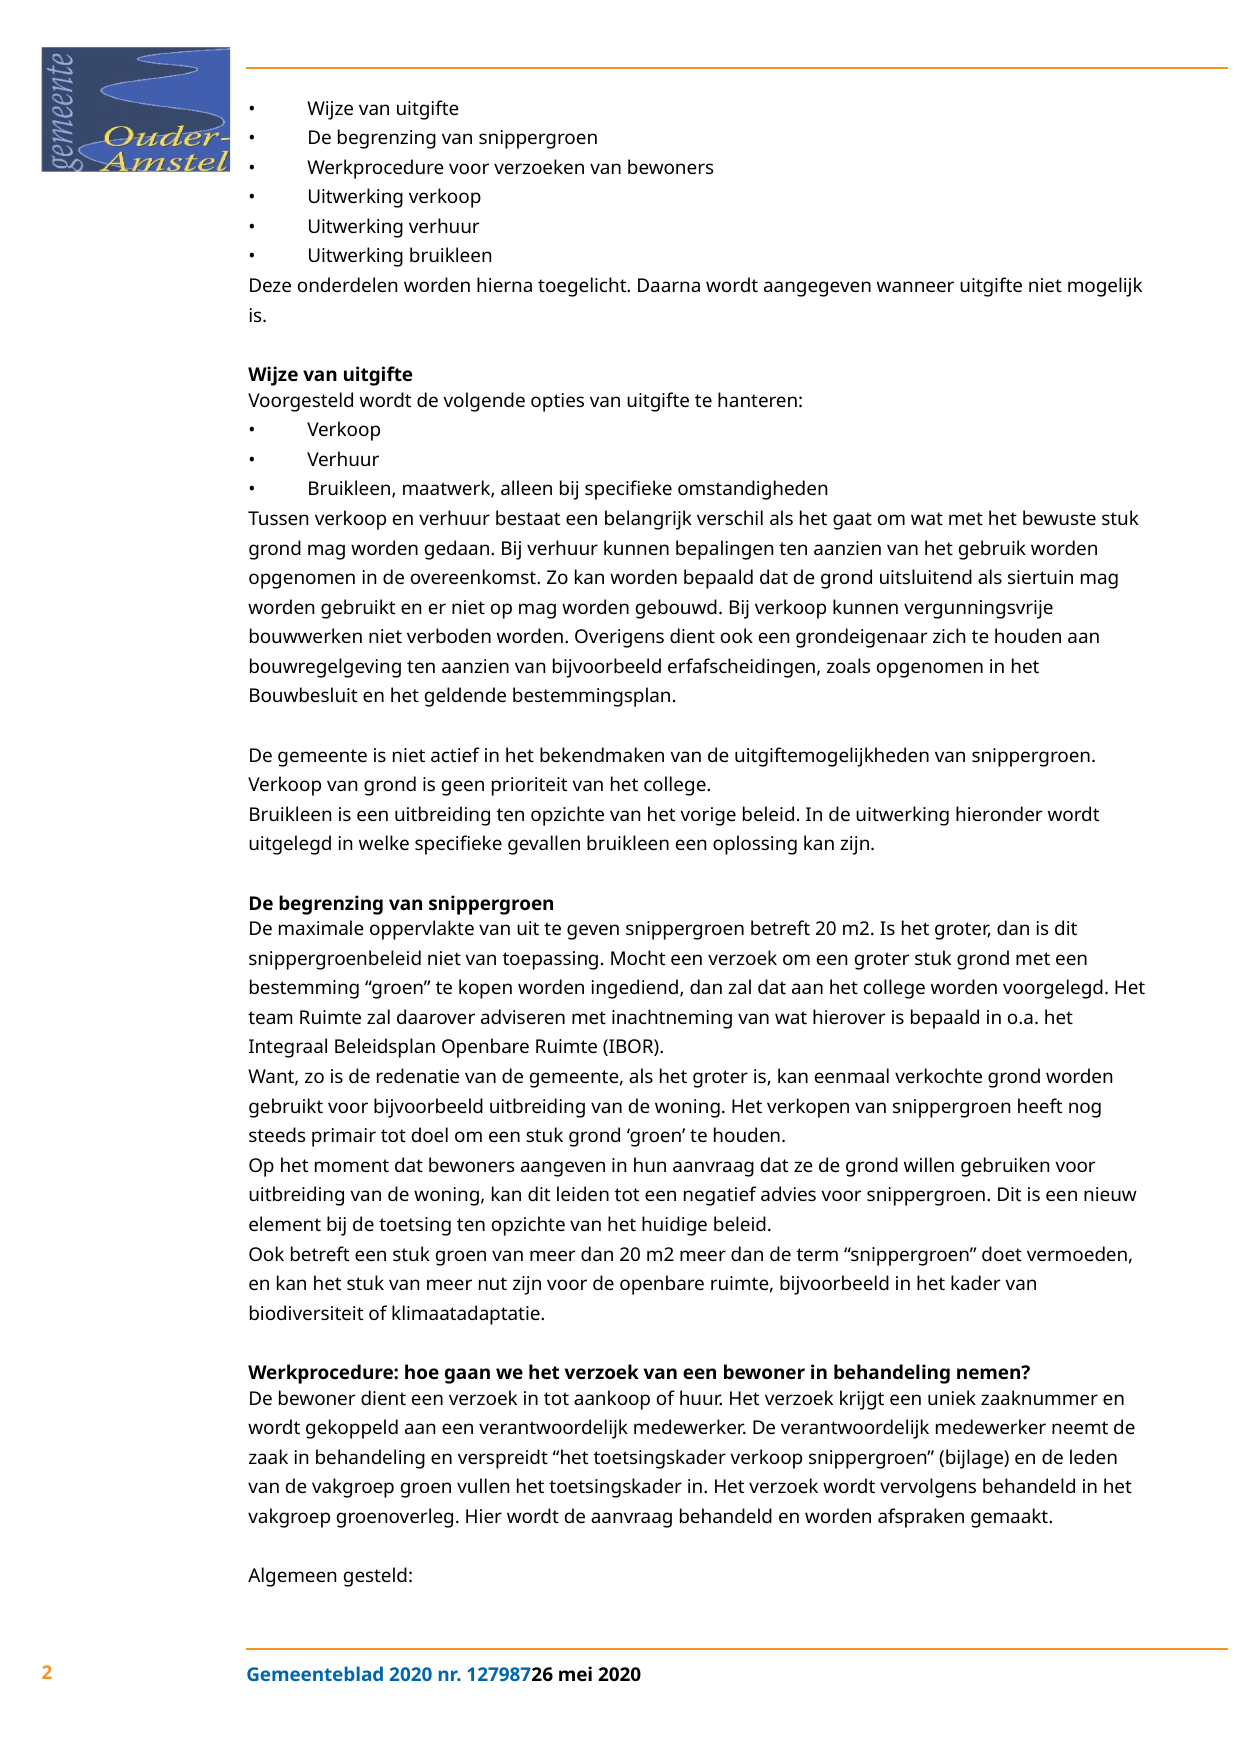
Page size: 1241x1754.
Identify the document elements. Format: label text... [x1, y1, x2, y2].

list Verkoop [248, 416, 1152, 442]
text Want, zo is de redenatie van de gemeente, als het groter is, kan eenmaal verkochte grond worden gebruikt voor bijvoorbeeld uitbreiding van de woning. Het verkopen van snippergroen heeft nog steeds primair tot doel om een stuk grond ‘groen’ te houden. [248, 1063, 1152, 1148]
list Verhuur [248, 446, 1152, 472]
text Bruikleen is een uitbreiding ten opzichte van het vorige beleid. In de uitwerking hieronder wordt uitgelegd in welke specifieke gevallen bruikleen een oplossing kan zijn. [248, 801, 1152, 856]
text De maximale oppervlakte van uit te geven snippergroen betreft 20 m2. Is het groter, dan is dit snippergroenbeleid niet van toepassing. Mocht een verzoek om een groter stuk grond met een bestemming “groen” te kopen worden ingediend, dan zal dat aan het college worden voorgelegd. Het team Ruimte zal daarover adviseren met inachtneming van wat hierover is bepaald in o.a. het Integraal Beleidsplan Openbare Ruimte (IBOR). [248, 915, 1152, 1059]
text Werkprocedure: hoe gaan we het verzoek van een bewoner in behandeling nemen? [248, 1359, 1152, 1385]
list Uitwerking bruikleen [248, 243, 1152, 268]
text Wijze van uitgifte [248, 361, 1152, 387]
list De begrenzing van snippergroen [248, 124, 1152, 150]
text Op het moment dat bewoners aangeven in hun aanvraag dat ze de grond willen gebruiken voor uitbreiding van de woning, kan dit leiden tot een negatief advies voor snippergroen. Dit is een nieuw element bij de toetsing ten opzichte van het huidige beleid. [248, 1152, 1152, 1237]
list Uitwerking verkoop [248, 183, 1152, 209]
text Tussen verkoop en verhuur bestaat een belangrijk verschil als het gaat om wat met het bewuste stuk grond mag worden gedaan. Bij verhuur kunnen bepalingen ten aanzien van het gebruik worden opgenomen in de overeenkomst. Zo kan worden bepaald dat de grond uitsluitend als siertuin mag worden gebruikt en er niet op mag worden gebouwd. Bij verkoop kunnen vergunningsvrije bouwwerken niet verboden worden. Overigens dient ook een grondeigenaar zich te houden aan bouwregelgeving ten aanzien van bijvoorbeeld erfafscheidingen, zoals opgenomen in het Bouwbesluit en het geldende bestemmingsplan. [248, 505, 1152, 708]
text Algemeen gesteld: [248, 1562, 1152, 1588]
picture [41, 47, 231, 172]
list Bruikleen, maatwerk, alleen bij specifieke omstandigheden [248, 476, 1152, 501]
list Uitwerking verhuur [248, 213, 1152, 239]
text Voorgesteld wordt de volgende opties van uitgifte te hanteren: [248, 387, 1152, 412]
text Deze onderdelen worden hierna toegelicht. Daarna wordt aangegeven wanneer uitgifte niet mogelijk is. [248, 272, 1152, 328]
text De begrenzing van snippergroen [248, 890, 1152, 915]
list Werkprocedure voor verzoeken van bewoners [248, 154, 1152, 180]
list Wijze van uitgifte [248, 95, 1152, 121]
text De gemeente is niet actief in het bekendmaken van de uitgiftemogelijkheden van snippergroen. Verkoop van grond is geen prioriteit van het college. [248, 742, 1152, 797]
text Ook betreft een stuk groen van meer dan 20 m2 meer dan de term “snippergroen” doet vermoeden, en kan het stuk van meer nut zijn voor de openbare ruimte, bijvoorbeeld in het kader van biodiversiteit of klimaatadaptatie. [248, 1241, 1152, 1326]
text De bewoner dient een verzoek in tot aankoop of huur. Het verzoek krijgt een uniek zaaknummer en wordt gekoppeld aan een verantwoordelijk medewerker. De verantwoordelijk medewerker neemt de zaak in behandeling en verspreidt “het toetsingskader verkoop snippergroen” (bijlage) en de leden van de vakgroep groen vullen het toetsingskader in. Het verzoek wordt vervolgens behandeld in het vakgroep groenoverleg. Hier wordt de aanvraag behandeld en worden afspraken gemaakt. [248, 1385, 1152, 1529]
